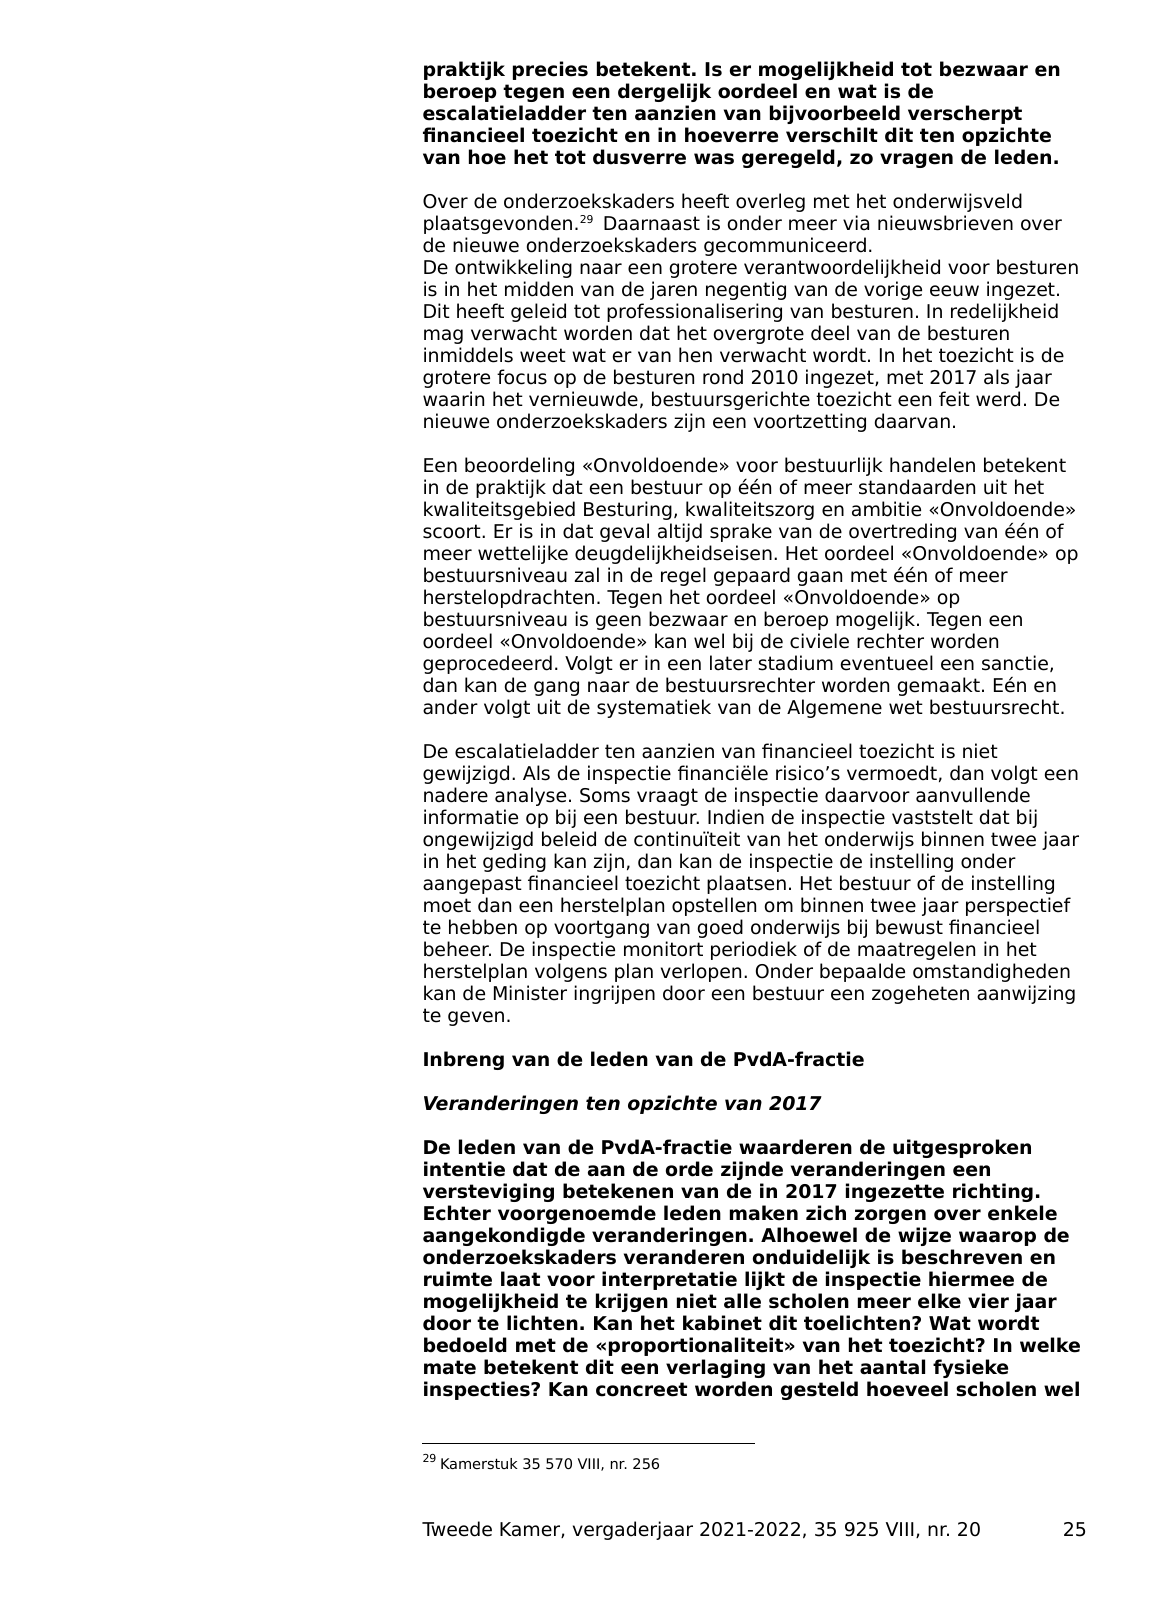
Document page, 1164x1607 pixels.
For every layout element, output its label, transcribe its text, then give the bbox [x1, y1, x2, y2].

text praktijk precies betekent. Is er mogelijkheid tot bezwaar en beroep tegen een dergelijk oordeel en wat is de escalatieladder ten aanzien van bijvoorbeeld verscherpt financieel toezicht en in hoeverre verschilt dit ten opzichte van hoe het tot dusverre was geregeld, zo vragen de leden. [422, 59, 1087, 169]
subtitle Veranderingen ten opzichte van 2017 [422, 1093, 1087, 1115]
text De ontwikkeling naar een grotere verantwoordelijkheid voor besturen is in het midden van de jaren negentig van de vorige eeuw ingezet. Dit heeft geleid tot professionalisering van besturen. In redelijkheid mag verwacht worden dat het overgrote deel van de besturen inmiddels weet wat er van hen verwacht wordt. In het toezicht is de grotere focus op de besturen rond 2010 ingezet, met 2017 als jaar waarin het vernieuwde, bestuursgerichte toezicht een feit werd. De nieuwe onderzoekskaders zijn een voortzetting daarvan. [422, 257, 1087, 433]
subtitle Inbreng van de leden van de PvdA-fractie [422, 1049, 1087, 1071]
text De escalatieladder ten aanzien van financieel toezicht is niet gewijzigd. Als de inspectie financiële risico’s vermoedt, dan volgt een nadere analyse. Soms vraagt de inspectie daarvoor aanvullende informatie op bij een bestuur. Indien de inspectie vaststelt dat bij ongewijzigd beleid de continuïteit van het onderwijs binnen twee jaar in het geding kan zijn, dan kan de inspectie de instelling onder aangepast financieel toezicht plaatsen. Het bestuur of de instelling moet dan een herstelplan opstellen om binnen twee jaar perspectief te hebben op voortgang van goed onderwijs bij bewust financieel beheer. De inspectie monitort periodiek of de maatregelen in het herstelplan volgens plan verlopen. Onder bepaalde omstandigheden kan de Minister ingrijpen door een bestuur een zogeheten aanwijzing te geven. [422, 741, 1087, 1027]
text Een beoordeling «Onvoldoende» voor bestuurlijk handelen betekent in de praktijk dat een bestuur op één of meer standaarden uit het kwaliteitsgebied Besturing, kwaliteitszorg en ambitie «Onvoldoende» scoort. Er is in dat geval altijd sprake van de overtreding van één of meer wettelijke deugdelijkheidseisen. Het oordeel «Onvoldoende» op bestuursniveau zal in de regel gepaard gaan met één of meer herstelopdrachten. Tegen het oordeel «Onvoldoende» op bestuursniveau is geen bezwaar en beroep mogelijk. Tegen een oordeel «Onvoldoende» kan wel bij de civiele rechter worden geprocedeerd. Volgt er in een later stadium eventueel een sanctie, dan kan de gang naar de bestuursrechter worden gemaakt. Eén en ander volgt uit de systematiek van de Algemene wet bestuursrecht. [422, 455, 1087, 719]
text Over de onderzoekskaders heeft overleg met het onderwijsveld plaatsgevonden. Daarnaast is onder meer via nieuwsbrieven over de nieuwe onderzoekskaders gecommuniceerd. [422, 191, 1087, 257]
text Kamerstuk 35 570 VIII, nr. 256 [422, 1452, 1087, 1474]
text De leden van de PvdA-fractie waarderen de uitgesproken intentie dat de aan de orde zijnde veranderingen een versteviging betekenen van de in 2017 ingezette richting. Echter voorgenoemde leden maken zich zorgen over enkele aangekondigde veranderingen. Alhoewel de wijze waarop de onderzoekskaders veranderen onduidelijk is beschreven en ruimte laat voor interpretatie lijkt de inspectie hiermee de mogelijkheid te krijgen niet alle scholen meer elke vier jaar door te lichten. Kan het kabinet dit toelichten? Wat wordt bedoeld met de «proportionaliteit» van het toezicht? In welke mate betekent dit een verlaging van het aantal fysieke inspecties? Kan concreet worden gesteld hoeveel scholen wel [422, 1137, 1087, 1401]
